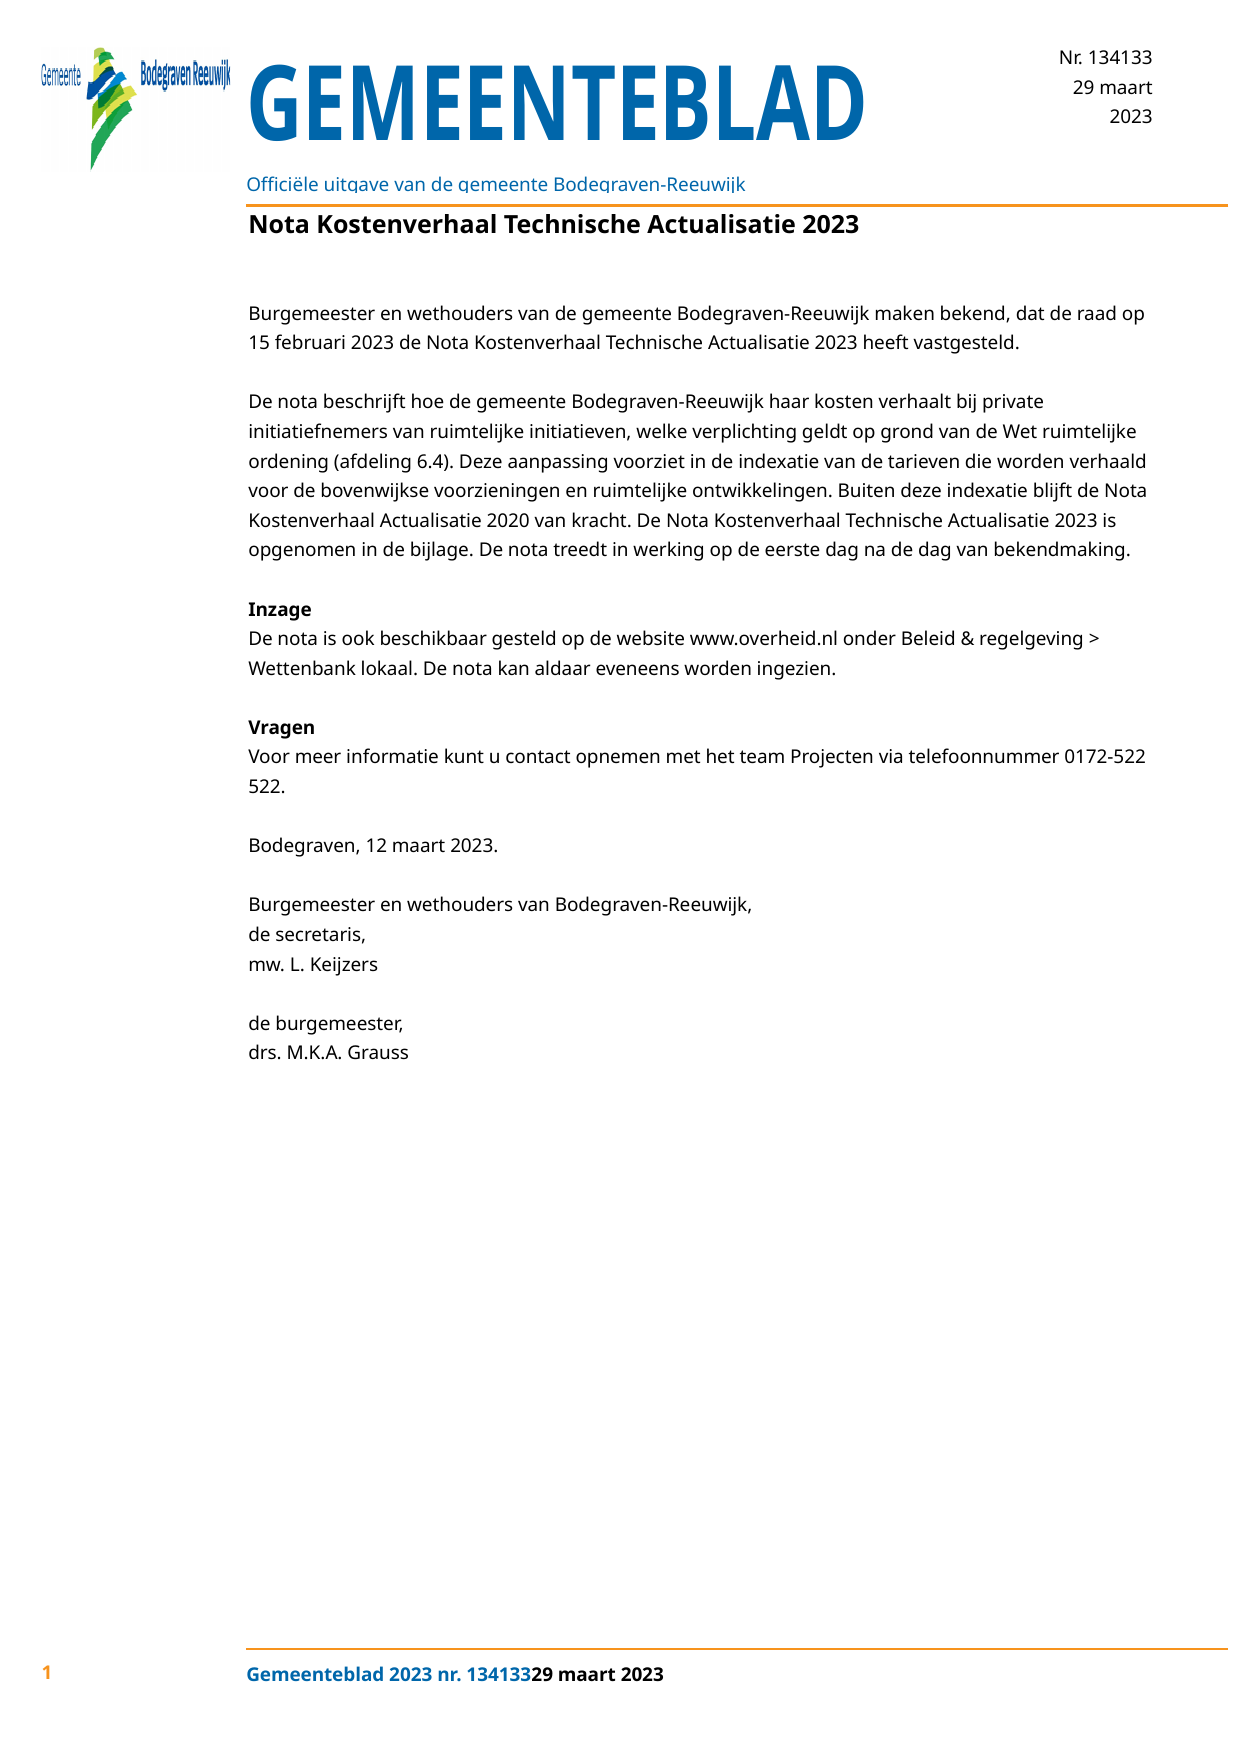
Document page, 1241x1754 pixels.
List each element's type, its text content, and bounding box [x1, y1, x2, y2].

text Bodegraven, 12 maart 2023. [248, 832, 1152, 858]
text Burgemeester en wethouders van de gemeente Bodegraven-Reeuwijk maken bekend, dat de raad op 15 februari 2023 de Nota Kostenverhaal Technische Actualisatie 2023 heeft vastgesteld. [248, 300, 1152, 355]
text De nota beschrijft hoe de gemeente Bodegraven-Reeuwijk haar kosten verhaalt bij private initiatiefnemers van ruimtelijke initiatieven, welke verplichting geldt op grond van de Wet ruimtelijke ordening (afdeling 6.4). Deze aanpassing voorziet in de indexatie van de tarieven die worden verhaald voor de bovenwijkse voorzieningen en ruimtelijke ontwikkelingen. Buiten deze indexatie blijft de Nota Kostenverhaal Actualisatie 2020 van kracht. De Nota Kostenverhaal Technische Actualisatie 2023 is opgenomen in de bijlage. De nota treedt in werking op de eerste dag na de dag van bekendmaking. [248, 389, 1152, 562]
text Inzage [248, 596, 1152, 621]
text drs. M.K.A. Grauss [248, 1039, 1152, 1065]
text De nota is ook beschikbaar gesteld op de website www.overheid.nl onder Beleid & regelgeving > Wettenbank lokaal. De nota kan aldaar eveneens worden ingezien. [248, 625, 1152, 681]
text de burgemeester, [248, 1010, 1152, 1036]
text mw. L. Keijzers [248, 951, 1152, 976]
text Voor meer informatie kunt u contact opnemen met het team Projecten via telefoonnummer 0172-522 522. [248, 744, 1152, 799]
text Burgemeester en wethouders van Bodegraven-Reeuwijk, [248, 892, 1152, 917]
text Vragen [248, 714, 1152, 740]
text de secretaris, [248, 921, 1152, 947]
text Nota Kostenverhaal Technische Actualisatie 2023 [248, 207, 1152, 241]
picture [41, 47, 231, 172]
